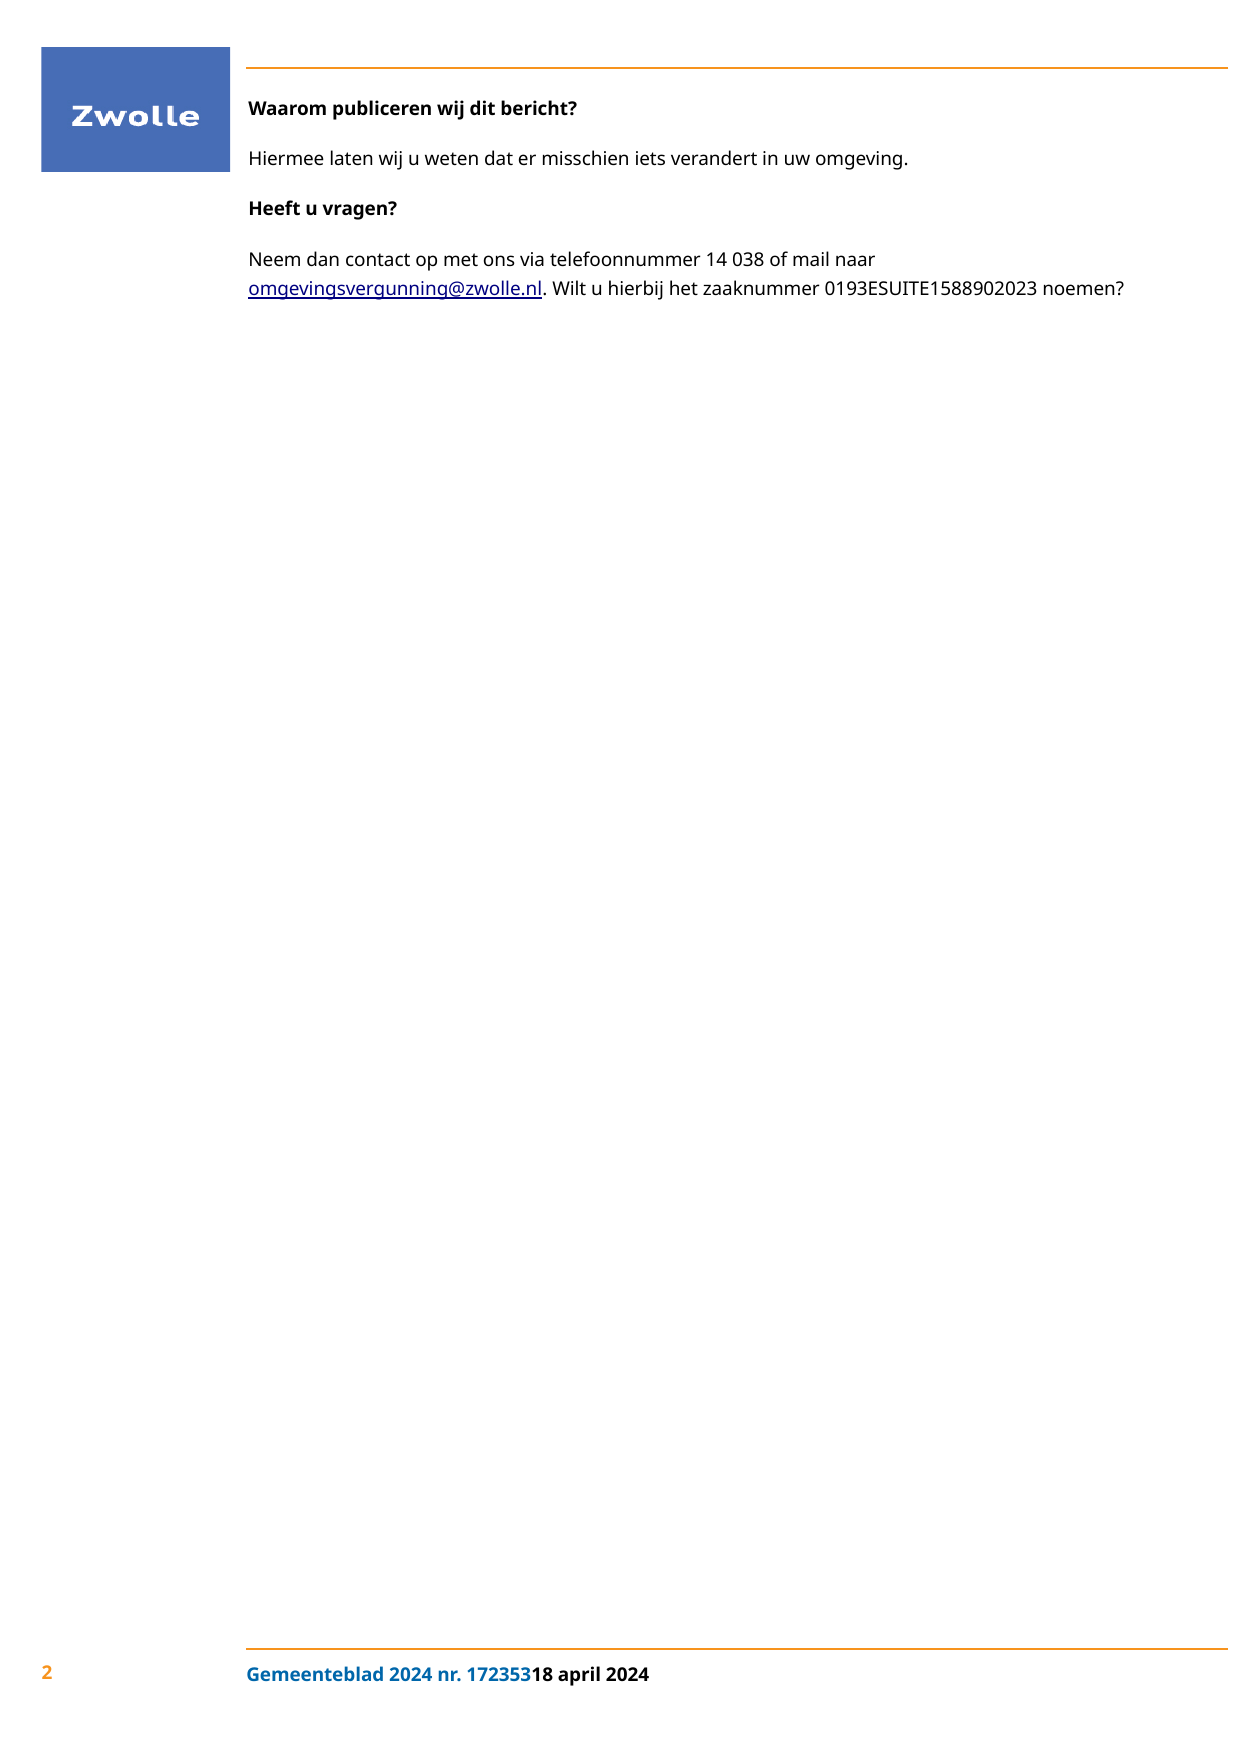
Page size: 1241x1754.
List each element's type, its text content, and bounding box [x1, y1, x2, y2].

text Waarom publiceren wij dit bericht? [248, 95, 1152, 121]
text Heeft u vragen? [248, 196, 1152, 221]
text Hiermee laten wij u weten dat er misschien iets verandert in uw omgeving. [248, 145, 1152, 171]
text Neem dan contact op met ons via telefoonnummer 14 038 of mail naar omgevingsvergunning@zwolle.nl. Wilt u hierbij het zaaknummer 0193ESUITE1588902023 noemen? [248, 246, 1152, 301]
picture [41, 47, 231, 172]
